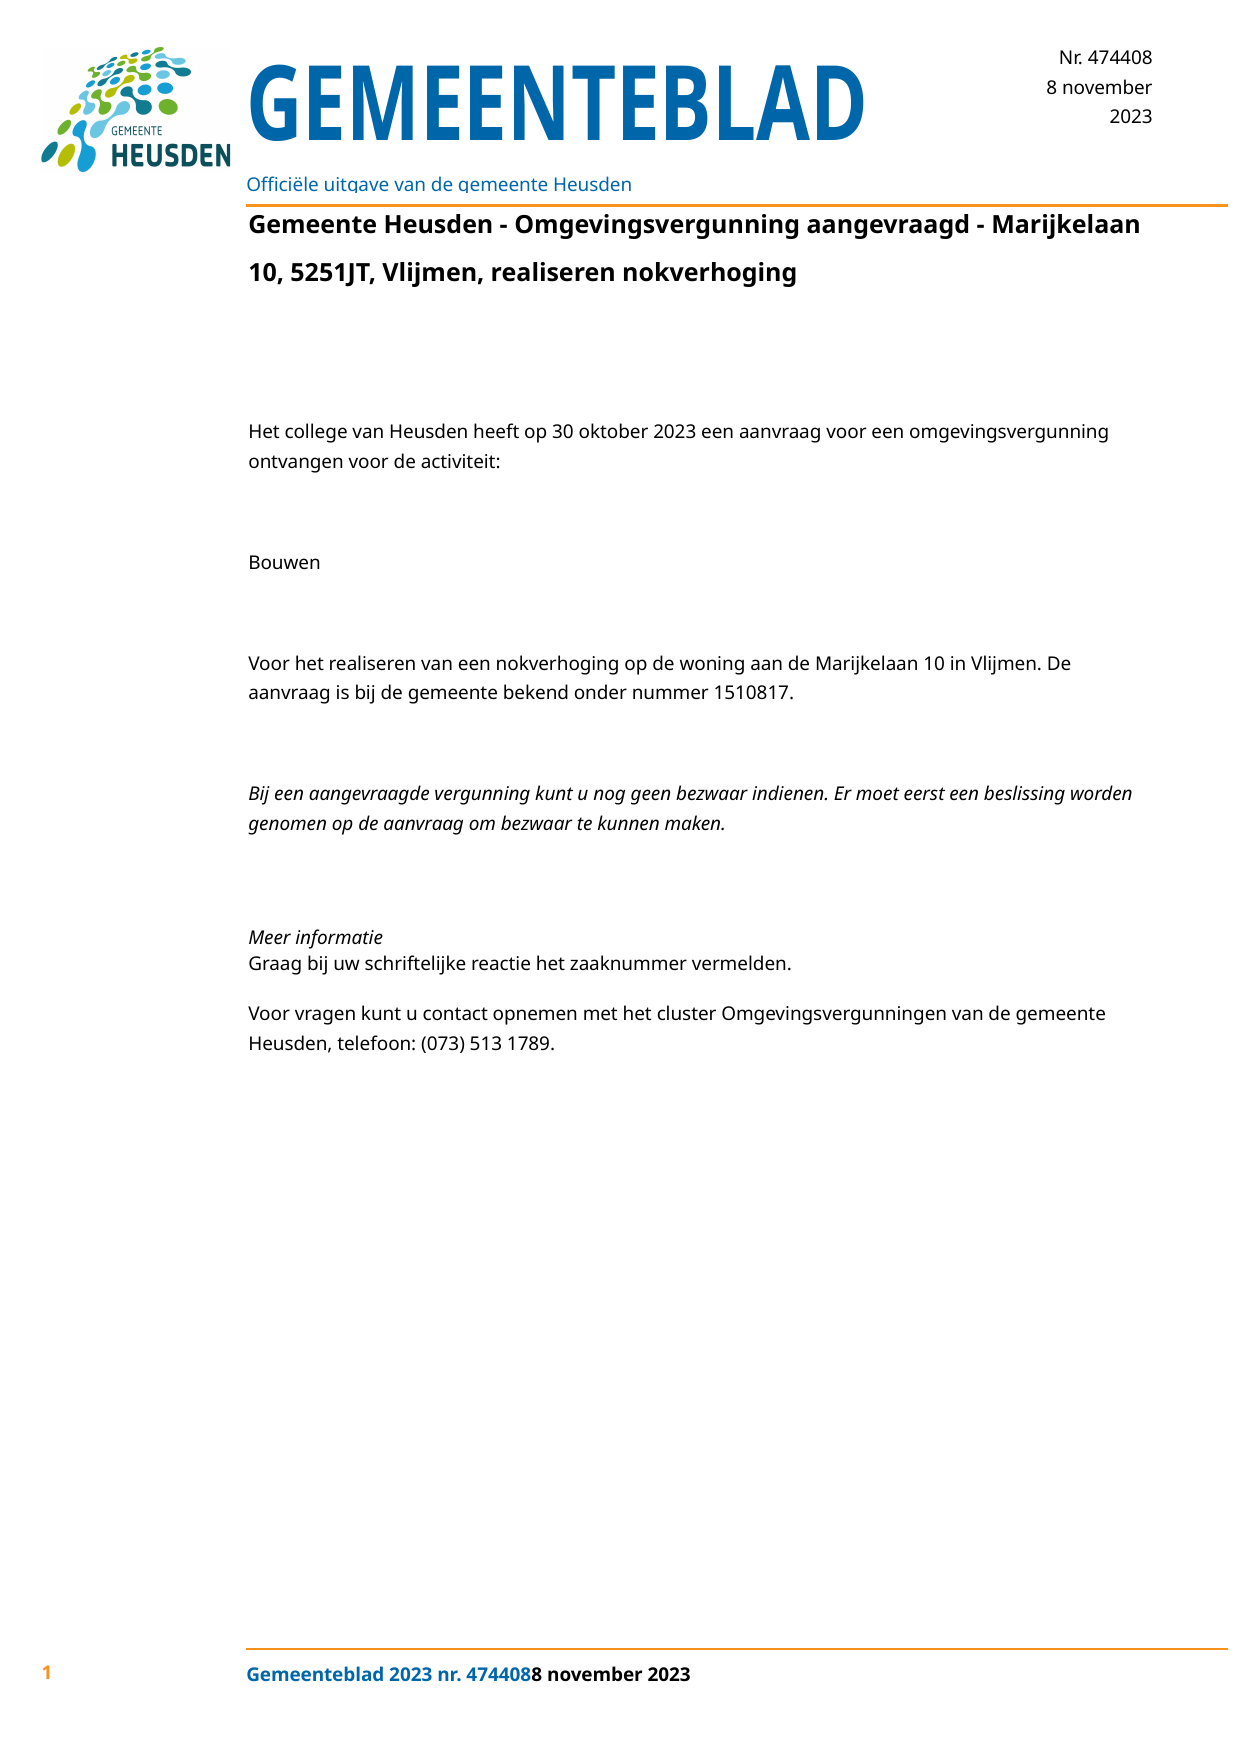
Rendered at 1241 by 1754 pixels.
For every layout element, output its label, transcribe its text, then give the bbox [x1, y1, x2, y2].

text Meer informatie [248, 924, 1152, 950]
text Bij een aangevraagde vergunning kunt u nog geen bezwaar indienen. Er moet eerst een beslissing worden genomen op de aanvraag om bezwaar te kunnen maken. [248, 780, 1152, 836]
text Het college van Heusden heeft op 30 oktober 2023 een aanvraag voor een omgevingsvergunning ontvangen voor de activiteit: [248, 419, 1152, 474]
text Voor vragen kunt u contact opnemen met het cluster Omgevingsvergunningen van de gemeente Heusden, telefoon: (073) 513 1789. [248, 1001, 1152, 1056]
picture [41, 47, 231, 172]
text Bouwen [248, 549, 1152, 575]
text Graag bij uw schriftelijke reactie het zaaknummer vermelden. [248, 950, 1152, 976]
text Voor het realiseren van een nokverhoging op de woning aan de Marijkelaan 10 in Vlijmen. De aanvraag is bij de gemeente bekend onder nummer 1510817. [248, 650, 1152, 705]
text Gemeente Heusden - Omgevingsvergunning aangevraagd - Marijkelaan 10, 5251JT, Vlijmen, realiseren nokverhoging [248, 207, 1152, 288]
